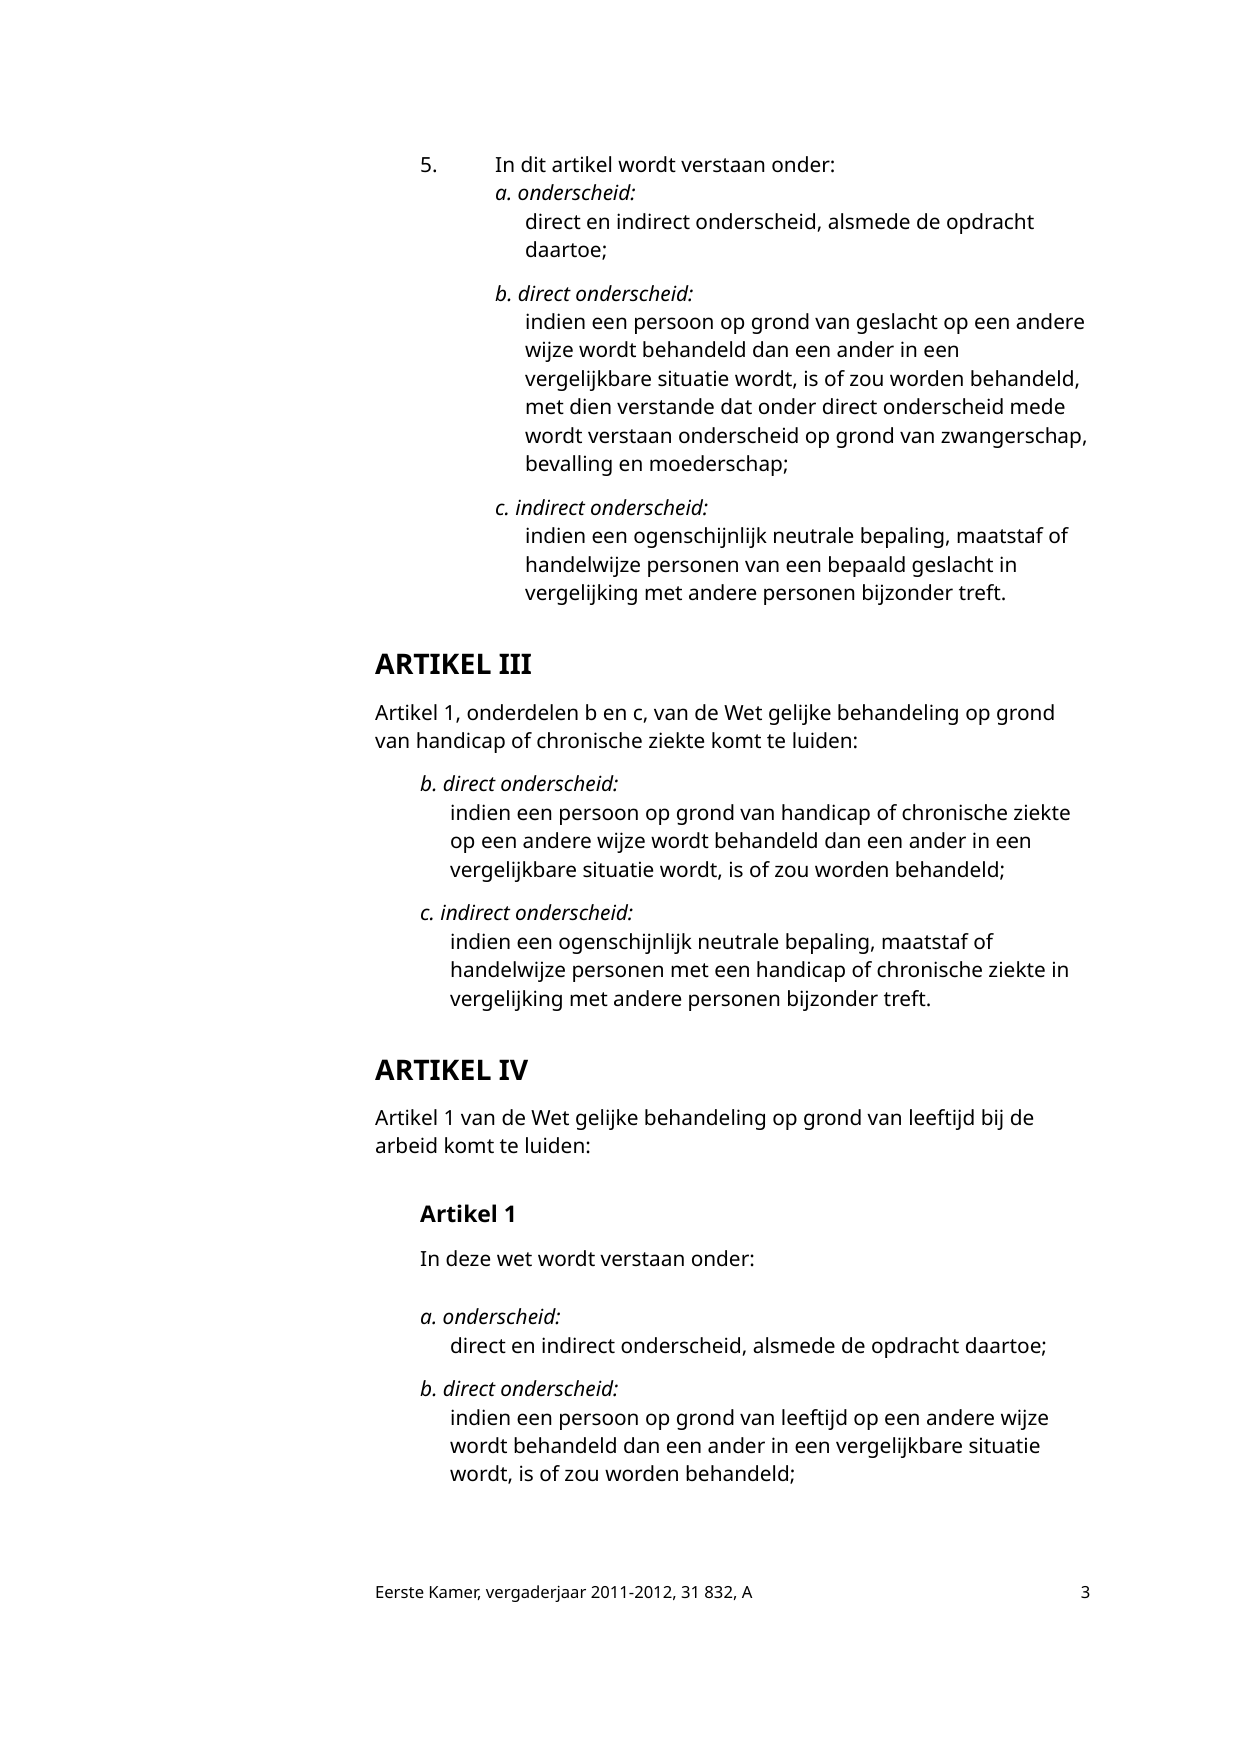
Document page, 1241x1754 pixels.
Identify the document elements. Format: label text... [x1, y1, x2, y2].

text b. direct onderscheid: [420, 769, 1090, 798]
list a. onderscheid: [420, 178, 1090, 207]
text c. indirect onderscheid: [420, 898, 1090, 927]
text b. direct onderscheid: [420, 1374, 1090, 1403]
text direct en indirect onderscheid, alsmede de opdracht daartoe; [450, 1331, 1090, 1359]
list indien een ogenschijnlijk neutrale bepaling, maatstaf of handelwijze personen van een bepaald geslacht in vergelijking met andere personen bijzonder treft. [450, 521, 1090, 607]
text Artikel 1, onderdelen b en c, van de Wet gelijke behandeling op grond van handicap of chronische ziekte komt te luiden: [375, 698, 1090, 754]
list direct en indirect onderscheid, alsmede de opdracht daartoe; [450, 207, 1090, 264]
text a. onderscheid: [420, 1302, 1090, 1331]
subtitle ARTIKEL III [375, 644, 1090, 683]
text indien een persoon op grond van handicap of chronische ziekte op een andere wijze wordt behandeld dan een ander in een vergelijkbare situatie wordt, is of zou worden behandeld; [450, 798, 1090, 883]
text indien een ogenschijnlijk neutrale bepaling, maatstaf of handelwijze personen met een handicap of chronische ziekte in vergelijking met andere personen bijzonder treft. [450, 927, 1090, 1012]
list b. direct onderscheid: [420, 279, 1090, 307]
text indien een persoon op grond van leeftijd op een andere wijze wordt behandeld dan een ander in een vergelijkbare situatie wordt, is of zou worden behandeld; [450, 1403, 1090, 1488]
subtitle Artikel 1 [420, 1198, 1090, 1229]
text In deze wet wordt verstaan onder: [420, 1244, 1090, 1272]
list c. indirect onderscheid: [420, 493, 1090, 521]
text Artikel 1 van de Wet gelijke behandeling op grond van leeftijd bij de arbeid komt te luiden: [375, 1103, 1090, 1160]
list indien een persoon op grond van geslacht op een andere wijze wordt behandeld dan een ander in een vergelijkbare situatie wordt, is of zou worden behandeld, met dien verstande dat onder direct onderscheid mede wordt verstaan onderscheid op grond van zwangerschap, bevalling en moederschap; [450, 307, 1090, 478]
list In dit artikel wordt verstaan onder: [420, 150, 1090, 178]
subtitle ARTIKEL IV [375, 1049, 1090, 1088]
